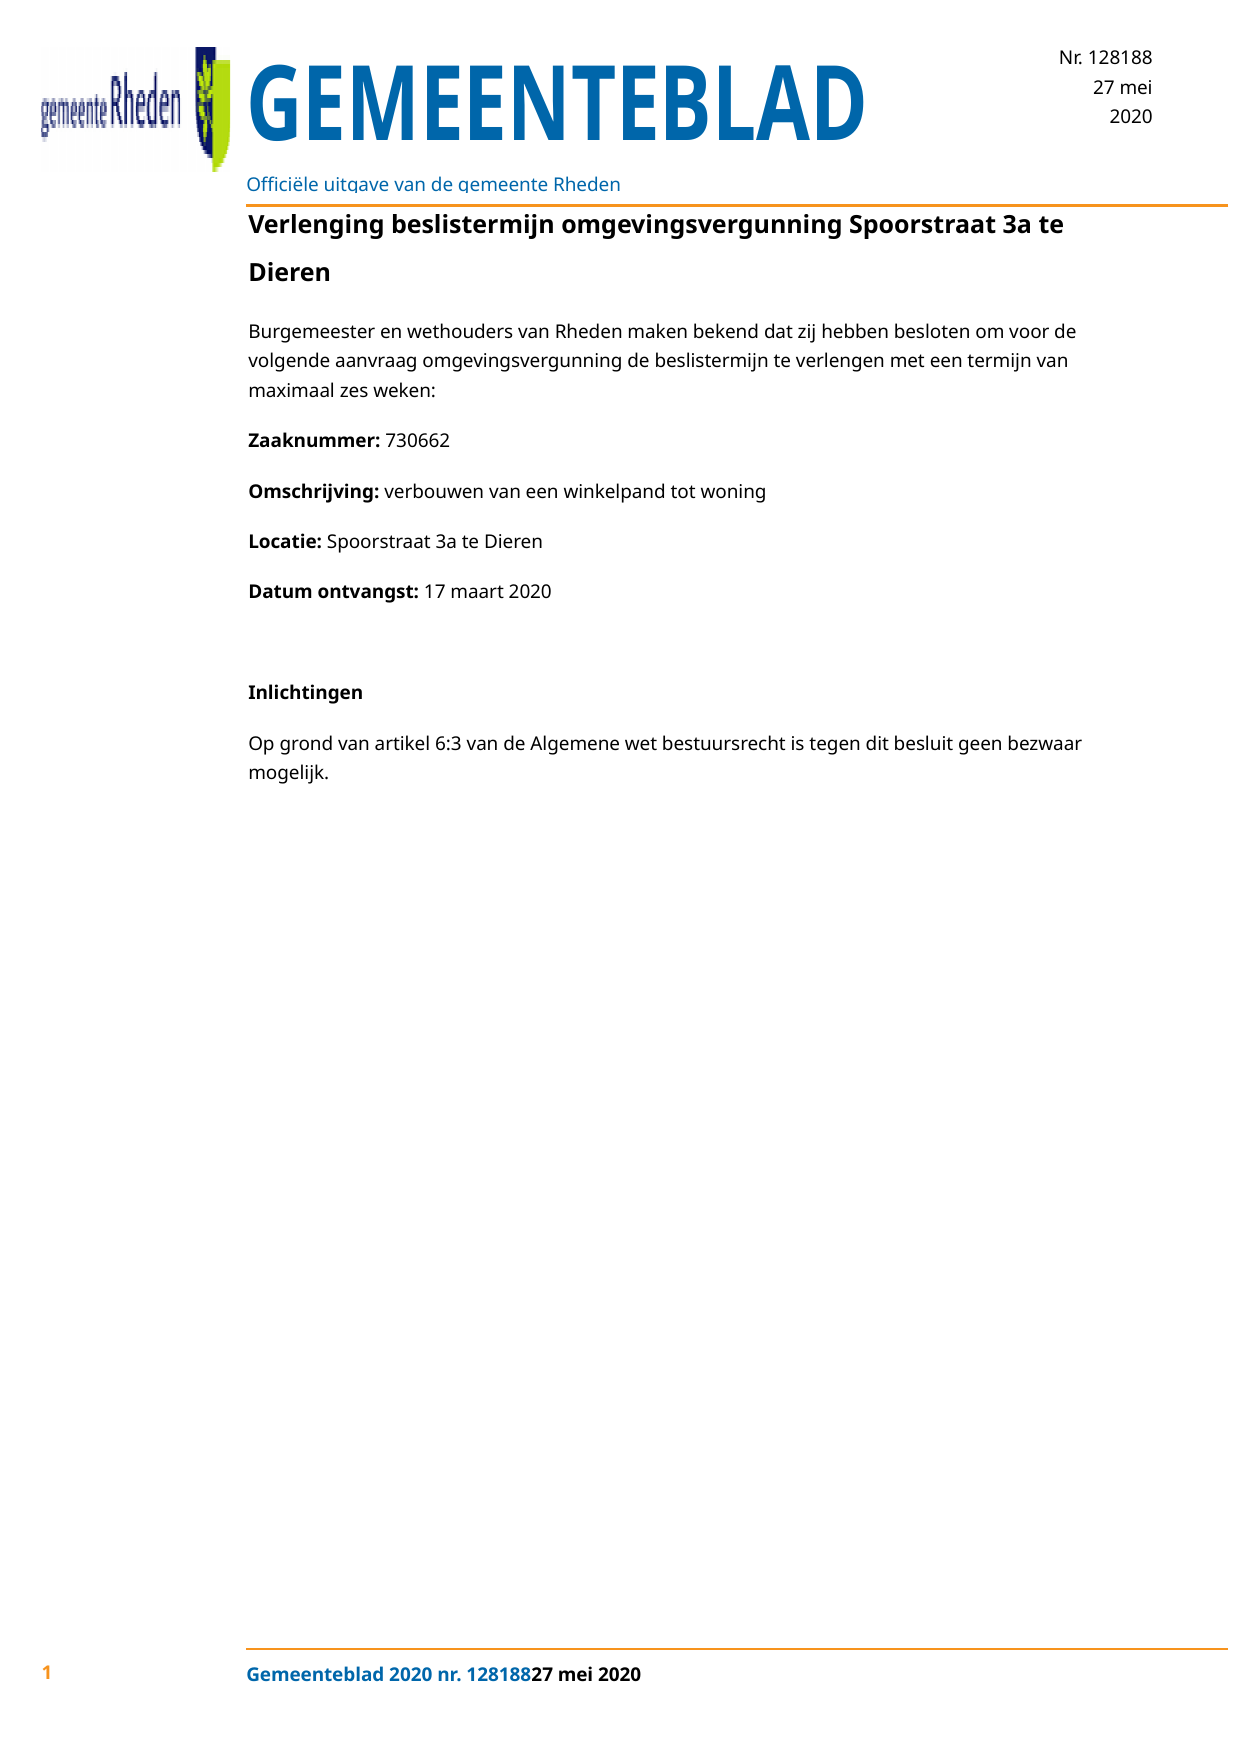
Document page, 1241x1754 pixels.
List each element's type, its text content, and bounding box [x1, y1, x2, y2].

text Datum ontvangst: 17 maart 2020 [248, 579, 1152, 604]
picture [41, 47, 231, 172]
text Verlenging beslistermijn omgevingsvergunning Spoorstraat 3a te Dieren [248, 207, 1152, 288]
text Op grond van artikel 6:3 van de Algemene wet bestuursrecht is tegen dit besluit geen bezwaar mogelijk. [248, 730, 1152, 785]
text Burgemeester en wethouders van Rheden maken bekend dat zij hebben besloten om voor de volgende aanvraag omgevingsvergunning de beslistermijn te verlengen met een termijn van maximaal zes weken: [248, 318, 1152, 403]
text Inlichtingen [248, 679, 1152, 705]
text Zaaknummer: 730662 [248, 427, 1152, 453]
text Omschrijving: verbouwen van een winkelpand tot woning [248, 478, 1152, 504]
text Locatie: Spoorstraat 3a te Dieren [248, 528, 1152, 554]
